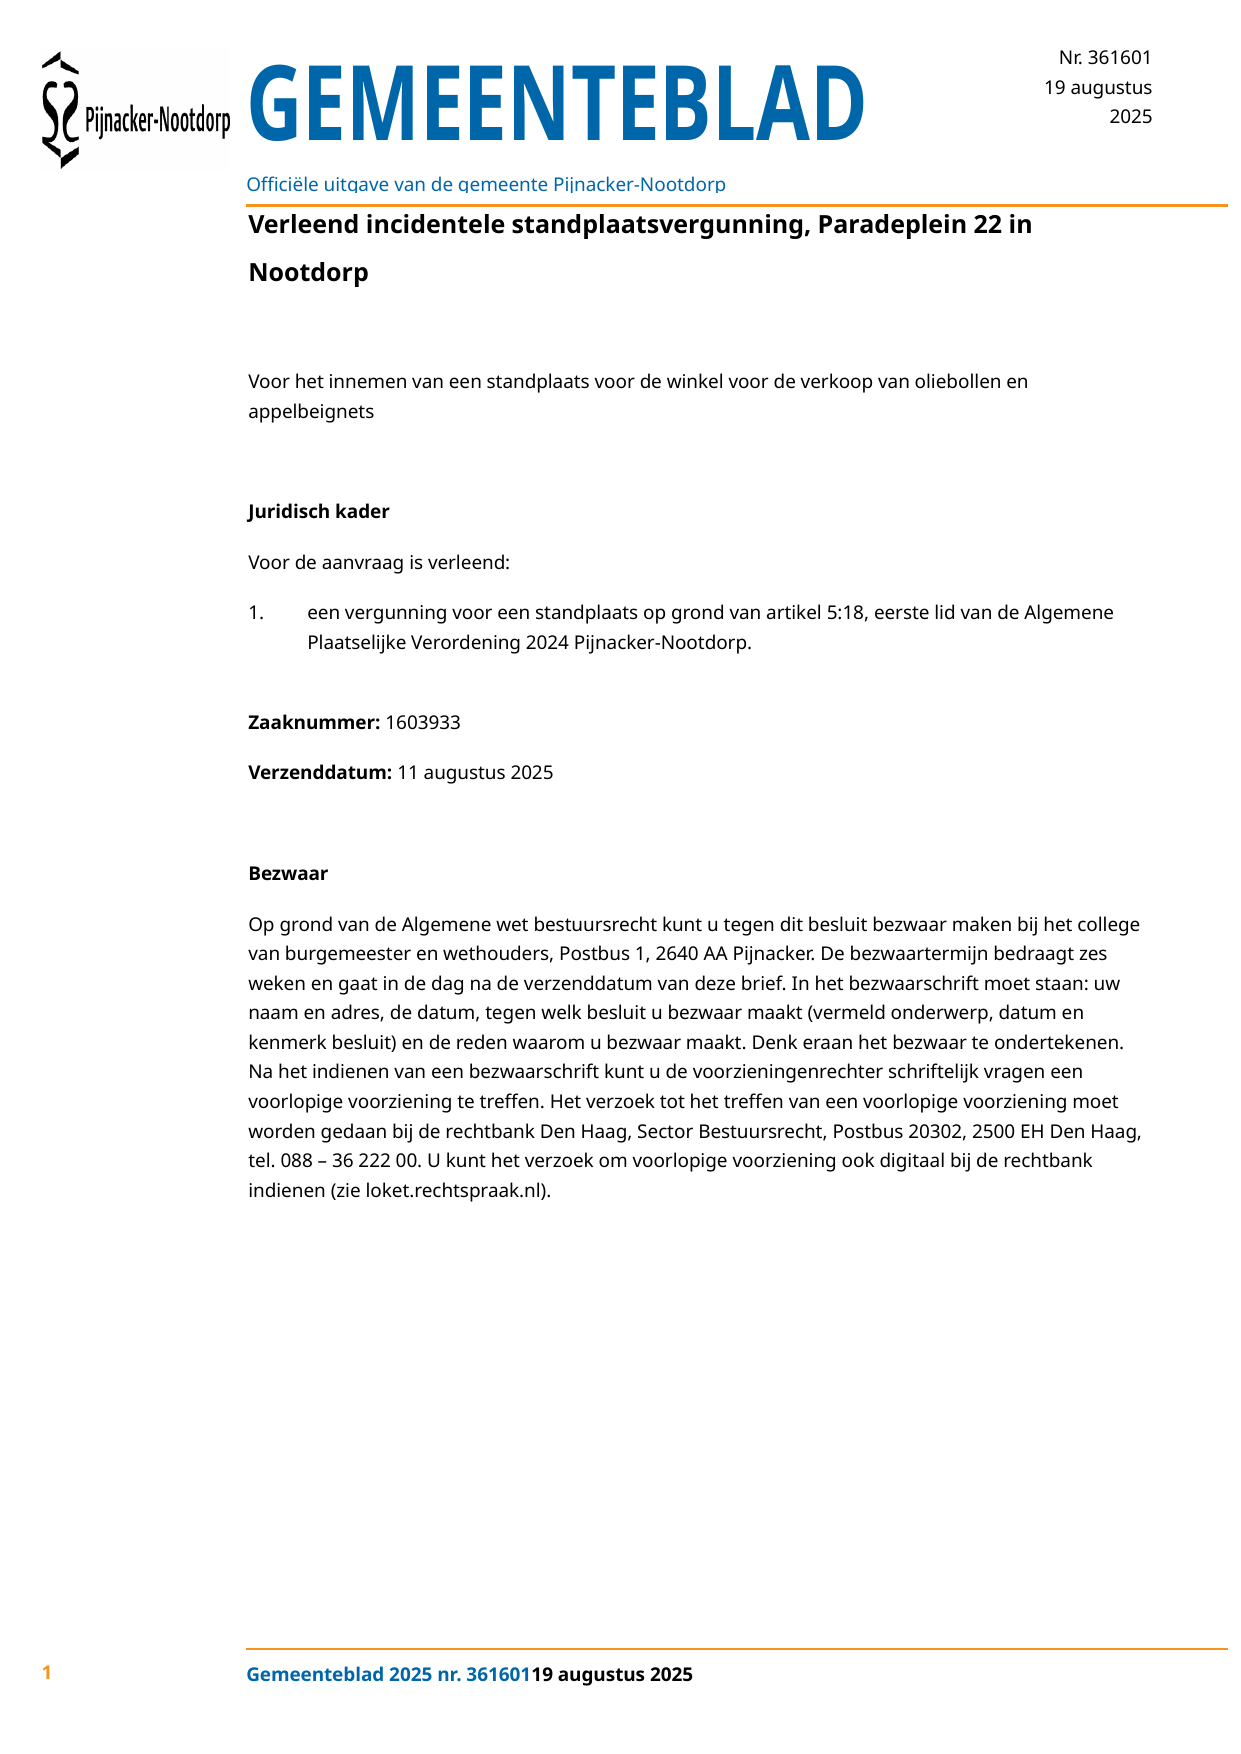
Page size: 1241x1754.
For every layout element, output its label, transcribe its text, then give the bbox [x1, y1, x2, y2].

list een vergunning voor een standplaats op grond van artikel 5:18, eerste lid van de Algemene Plaatselijke Verordening 2024 Pijnacker-Nootdorp. [248, 599, 1152, 655]
text Zaaknummer: 1603933 [248, 709, 1152, 735]
text Bezwaar [248, 860, 1152, 886]
text Op grond van de Algemene wet bestuursrecht kunt u tegen dit besluit bezwaar maken bij het college van burgemeester en wethouders, Postbus 1, 2640 AA Pijnacker. De bezwaartermijn bedraagt zes weken en gaat in de dag na de verzenddatum van deze brief. In het bezwaarschrift moet staan: uw naam en adres, de datum, tegen welk besluit u bezwaar maakt (vermeld onderwerp, datum en kenmerk besluit) en de reden waarom u bezwaar maakt. Denk eraan het bezwaar te ondertekenen. Na het indienen van een bezwaarschrift kunt u de voorzieningenrechter schriftelijk vragen een voorlopige voorziening te treffen. Het verzoek tot het treffen van een voorlopige voorziening moet worden gedaan bij de rechtbank Den Haag, Sector Bestuursrecht, Postbus 20302, 2500 EH Den Haag, tel. 088 – 36 222 00. U kunt het verzoek om voorlopige voorziening ook digitaal bij de rechtbank indienen (zie loket.rechtspraak.nl). [248, 911, 1152, 1203]
text Voor de aanvraag is verleend: [248, 549, 1152, 575]
text Juridisch kader [248, 499, 1152, 524]
text Verleend incidentele standplaatsvergunning, Paradeplein 22 in Nootdorp [248, 207, 1152, 288]
picture [41, 47, 231, 172]
text Verzenddatum: 11 augustus 2025 [248, 759, 1152, 785]
text Voor het innemen van een standplaats voor de winkel voor de verkoop van oliebollen en appelbeignets [248, 368, 1152, 424]
